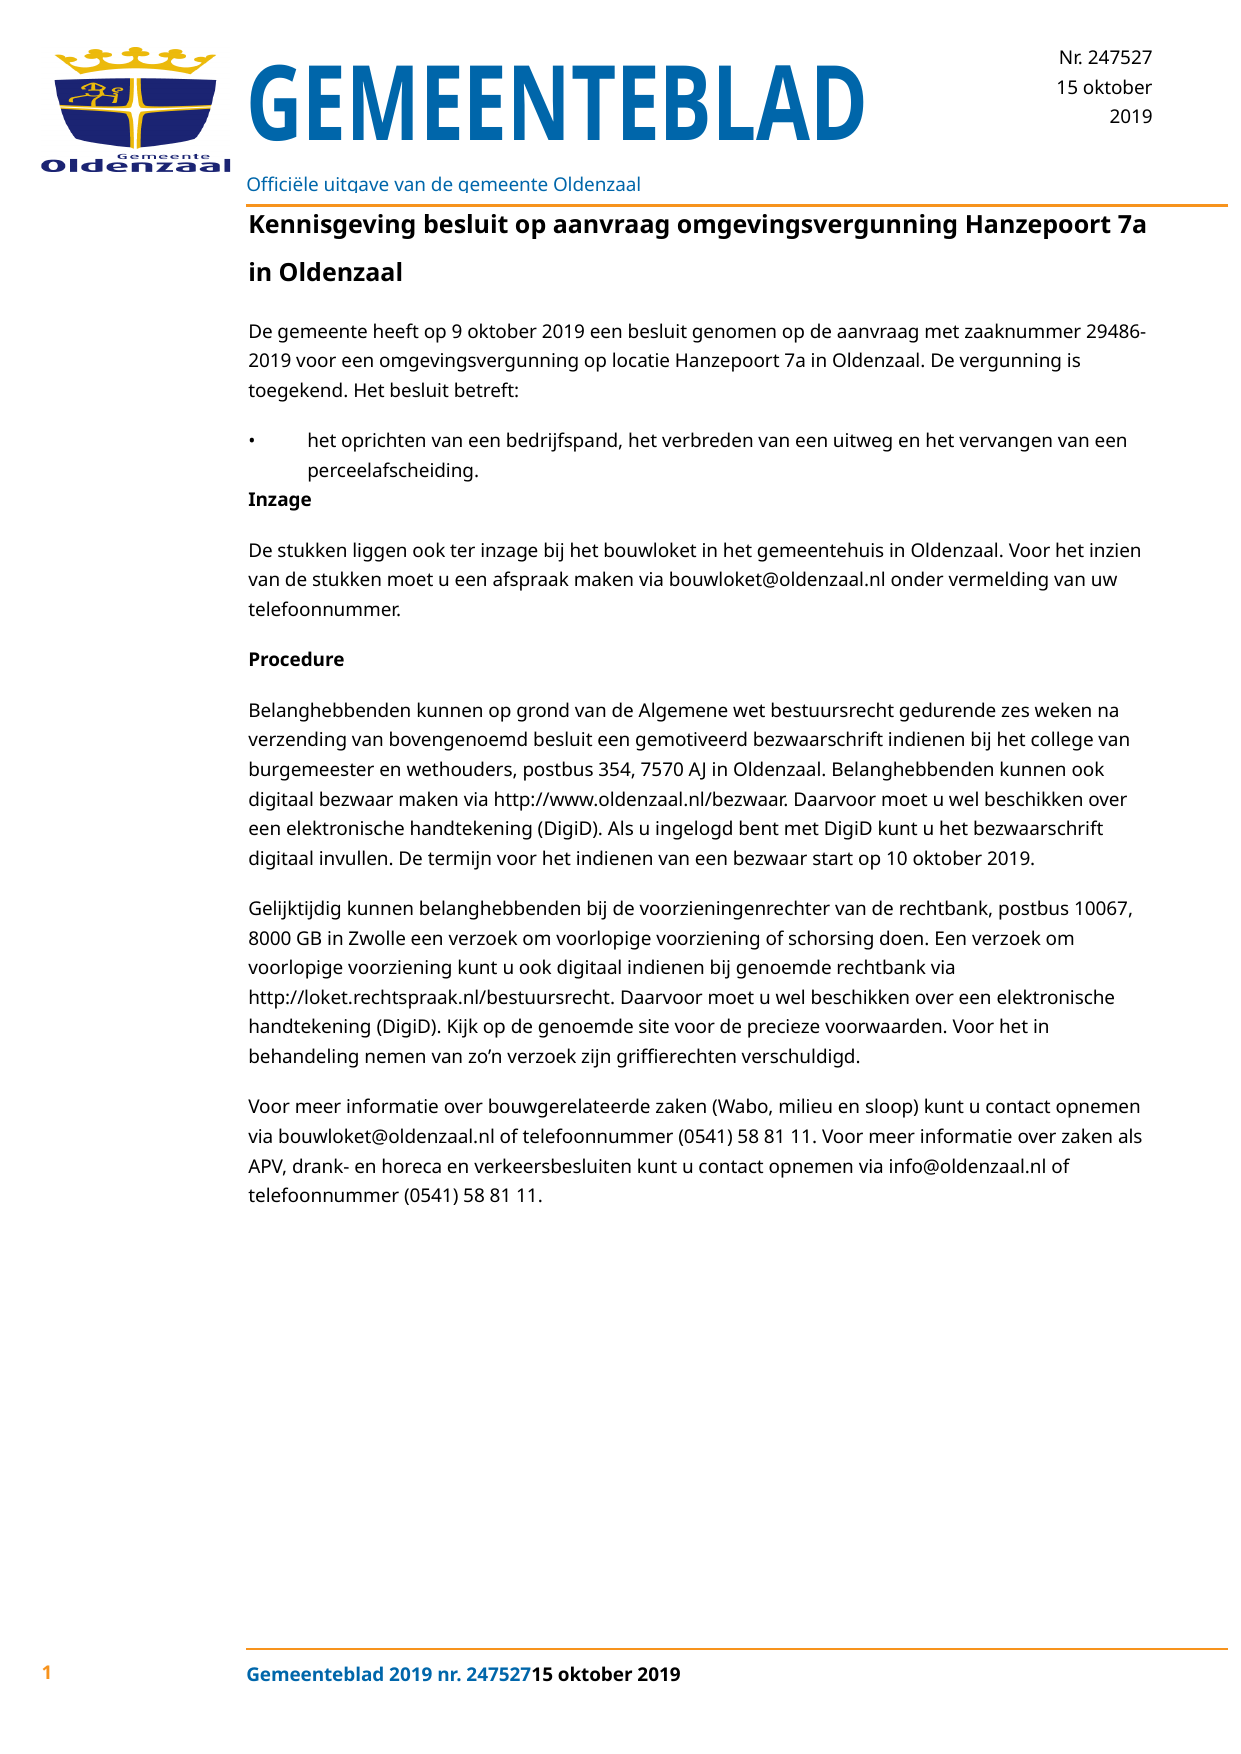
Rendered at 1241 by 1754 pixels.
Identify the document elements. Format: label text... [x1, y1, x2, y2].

text Kennisgeving besluit op aanvraag omgevingsvergunning Hanzepoort 7a in Oldenzaal [248, 207, 1152, 288]
picture [41, 47, 231, 172]
text Inzage [248, 487, 1152, 512]
text Belanghebbenden kunnen op grond van de Algemene wet bestuursrecht gedurende zes weken na verzending van bovengenoemd besluit een gemotiveerd bezwaarschrift indienen bij het college van burgemeester en wethouders, postbus 354, 7570 AJ in Oldenzaal. Belanghebbenden kunnen ook digitaal bezwaar maken via http://www.oldenzaal.nl/bezwaar. Daarvoor moet u wel beschikken over een elektronische handtekening (DigiD). Als u ingelogd bent met DigiD kunt u het bezwaarschrift digitaal invullen. De termijn voor het indienen van een bezwaar start op 10 oktober 2019. [248, 697, 1152, 871]
text Voor meer informatie over bouwgerelateerde zaken (Wabo, milieu en sloop) kunt u contact opnemen via bouwloket@oldenzaal.nl of telefoonnummer (0541) 58 81 11. Voor meer informatie over zaken als APV, drank- en horeca en verkeersbesluiten kunt u contact opnemen via info@oldenzaal.nl of telefoonnummer (0541) 58 81 11. [248, 1094, 1152, 1208]
text De gemeente heeft op 9 oktober 2019 een besluit genomen op de aanvraag met zaaknummer 29486-2019 voor een omgevingsvergunning op locatie Hanzepoort 7a in Oldenzaal. De vergunning is toegekend. Het besluit betreft: [248, 318, 1152, 403]
list het oprichten van een bedrijfspand, het verbreden van een uitweg en het vervangen van een perceelafscheiding. [248, 427, 1152, 483]
text Gelijktijdig kunnen belanghebbenden bij de voorzieningenrechter van de rechtbank, postbus 10067, 8000 GB in Zwolle een verzoek om voorlopige voorziening of schorsing doen. Een verzoek om voorlopige voorziening kunt u ook digitaal indienen bij genoemde rechtbank via http://loket.rechtspraak.nl/bestuursrecht. Daarvoor moet u wel beschikken over een elektronische handtekening (DigiD). Kijk op de genoemde site voor de precieze voorwaarden. Voor het in behandeling nemen van zo’n verzoek zijn griffierechten verschuldigd. [248, 895, 1152, 1069]
text De stukken liggen ook ter inzage bij het bouwloket in het gemeentehuis in Oldenzaal. Voor het inzien van de stukken moet u een afspraak maken via bouwloket@oldenzaal.nl onder vermelding van uw telefoonnummer. [248, 537, 1152, 622]
text Procedure [248, 647, 1152, 672]
